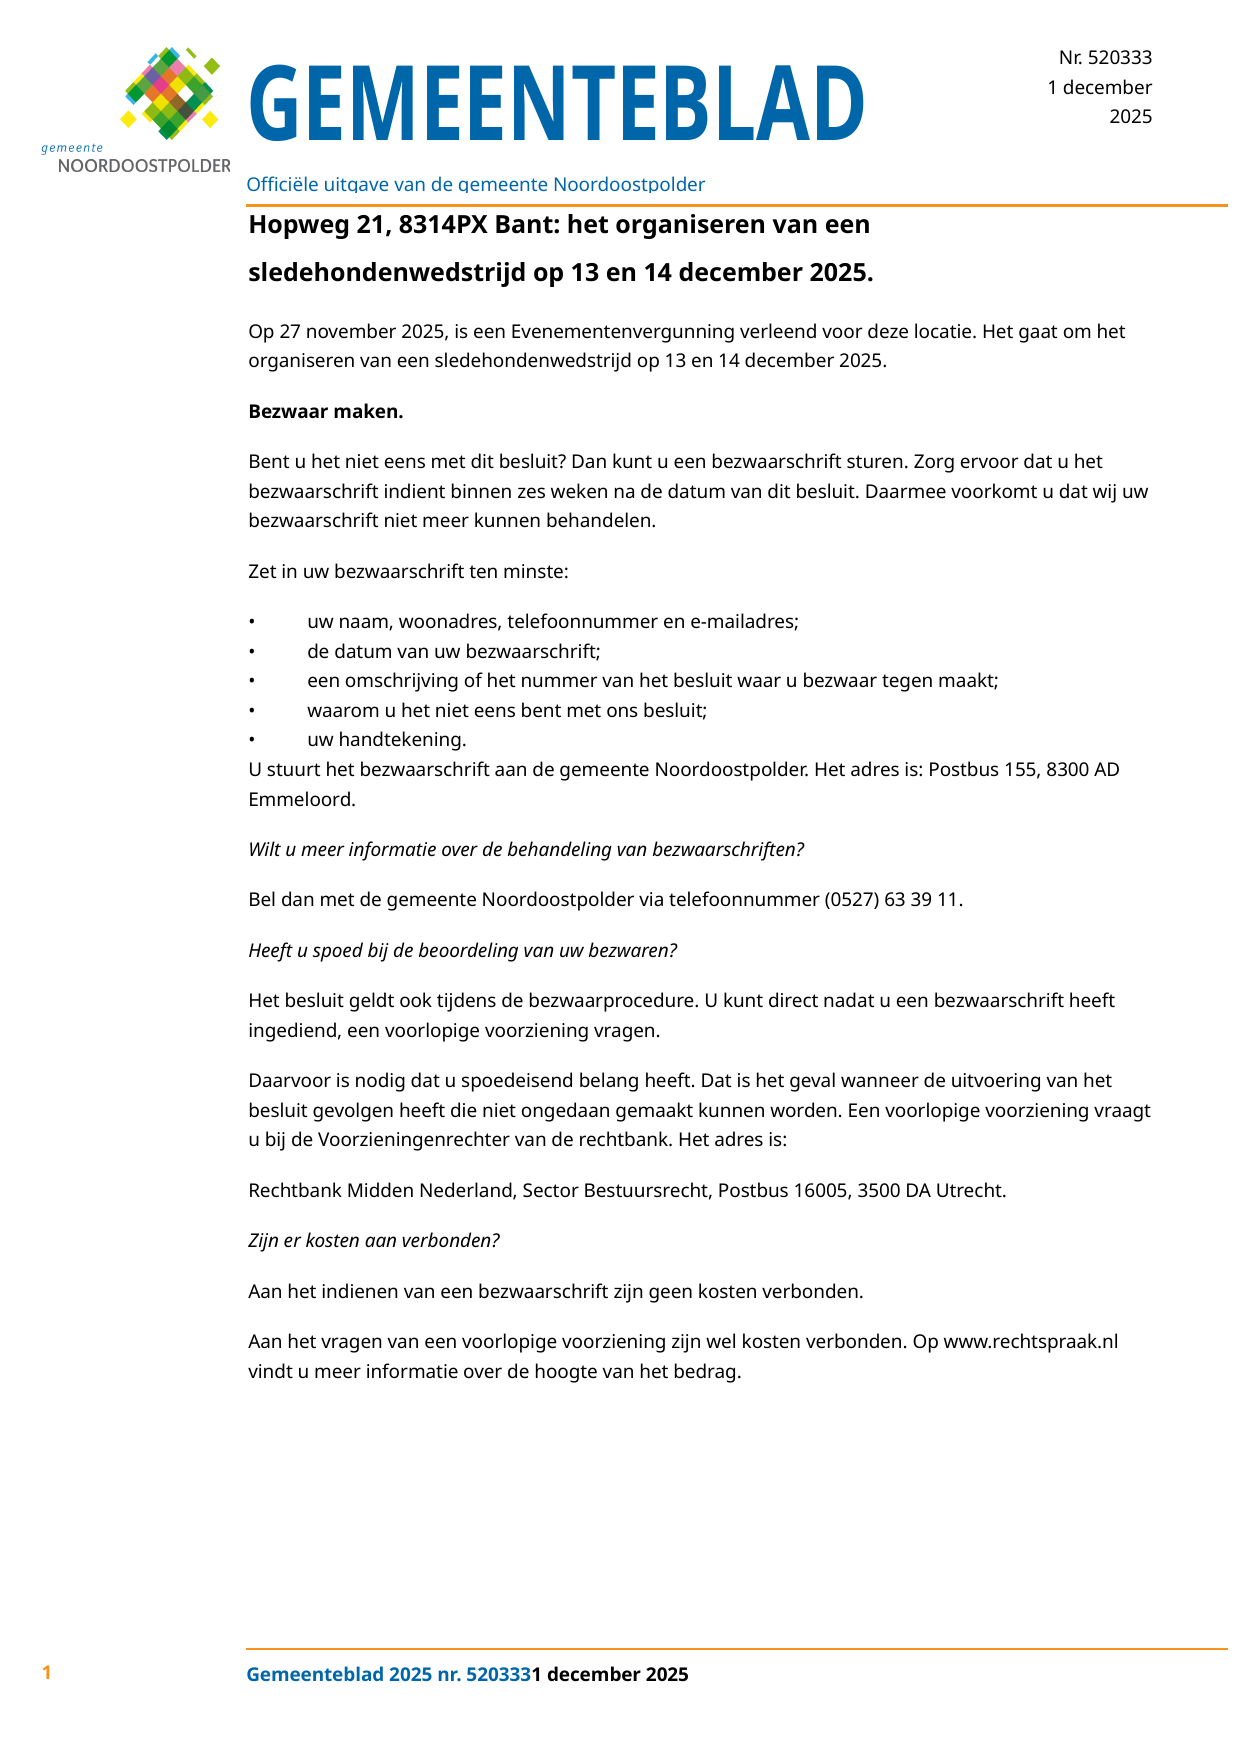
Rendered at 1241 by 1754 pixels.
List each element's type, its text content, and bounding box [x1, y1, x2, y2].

text Rechtbank Midden Nederland, Sector Bestuursrecht, Postbus 16005, 3500 DA Utrecht. [248, 1177, 1152, 1203]
text Bel dan met de gemeente Noordoostpolder via telefoonnummer (0527) 63 39 11. [248, 887, 1152, 912]
text Zet in uw bezwaarschrift ten minste: [248, 558, 1152, 584]
text Heeft u spoed bij de beoordeling van uw bezwaren? [248, 937, 1152, 963]
text Bent u het niet eens met dit besluit? Dan kunt u een bezwaarschrift sturen. Zorg ervoor dat u het bezwaarschrift indient binnen zes weken na de datum van dit besluit. Daarmee voorkomt u dat wij uw bezwaarschrift niet meer kunnen behandelen. [248, 448, 1152, 533]
text Zijn er kosten aan verbonden? [248, 1227, 1152, 1253]
text Aan het vragen van een voorlopige voorziening zijn wel kosten verbonden. Op www.rechtspraak.nl vindt u meer informatie over de hoogte van het bedrag. [248, 1328, 1152, 1384]
text Wilt u meer informatie over de behandeling van bezwaarschriften? [248, 836, 1152, 862]
list uw handtekening. [248, 727, 1152, 752]
list een omschrijving of het nummer van het besluit waar u bezwaar tegen maakt; [248, 667, 1152, 693]
text Het besluit geldt ook tijdens de bezwaarprocedure. U kunt direct nadat u een bezwaarschrift heeft ingediend, een voorlopige voorziening vragen. [248, 987, 1152, 1043]
text Op 27 november 2025, is een Evenementenvergunning verleend voor deze locatie. Het gaat om het organiseren van een sledehondenwedstrijd op 13 en 14 december 2025. [248, 318, 1152, 373]
picture [41, 47, 231, 172]
text Aan het indienen van een bezwaarschrift zijn geen kosten verbonden. [248, 1278, 1152, 1304]
text U stuurt het bezwaarschrift aan de gemeente Noordoostpolder. Het adres is: Postbus 155, 8300 AD Emmeloord. [248, 756, 1152, 812]
text Hopweg 21, 8314PX Bant: het organiseren van een sledehondenwedstrijd op 13 en 14 december 2025. [248, 207, 1152, 288]
list de datum van uw bezwaarschrift; [248, 638, 1152, 664]
list uw naam, woonadres, telefoonnummer en e-mailadres; [248, 608, 1152, 634]
text Bezwaar maken. [248, 398, 1152, 424]
list waarom u het niet eens bent met ons besluit; [248, 697, 1152, 723]
text Daarvoor is nodig dat u spoedeisend belang heeft. Dat is het geval wanneer de uitvoering van het besluit gevolgen heeft die niet ongedaan gemaakt kunnen worden. Een voorlopige voorziening vraagt u bij de Voorzieningenrechter van de rechtbank. Het adres is: [248, 1067, 1152, 1152]
